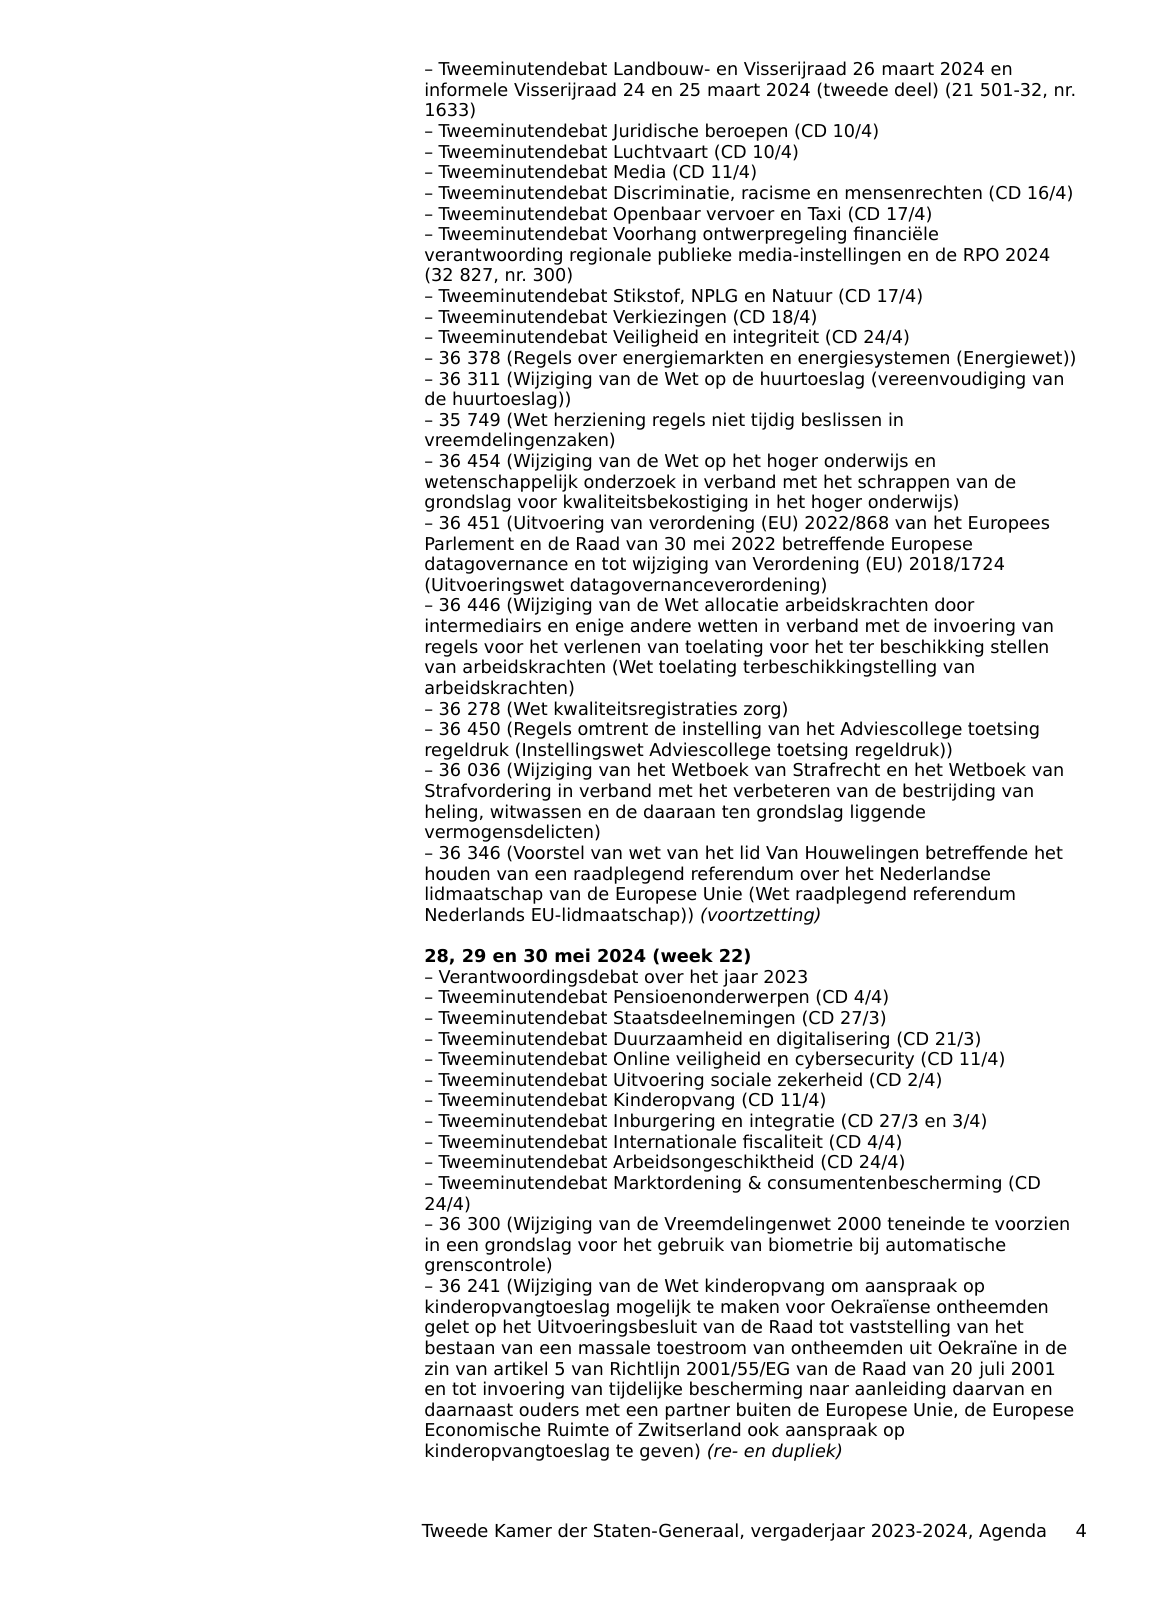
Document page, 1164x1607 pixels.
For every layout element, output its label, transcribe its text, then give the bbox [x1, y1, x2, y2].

table_cell – Tweeminutendebat Voorhang ontwerpregeling financiële verantwoording regionale publieke media-instellingen en de RPO 2024 (32 827, nr. 300) [418, 224, 1087, 286]
table_cell – Tweeminutendebat Online veiligheid en cybersecurity (CD 11/4) [418, 1049, 1087, 1070]
table_cell – Tweeminutendebat Openbaar vervoer en Taxi (CD 17/4) [418, 204, 1087, 224]
table_cell [401, 967, 418, 987]
table_cell 28, 29 en 30 mei 2024 (week 22) [418, 946, 1087, 967]
table_cell [77, 327, 401, 348]
table_cell [401, 348, 418, 368]
table_cell – 36 278 (Wet kwaliteitsregistraties zorg) [418, 699, 1087, 719]
table_cell [401, 204, 418, 224]
table_cell [401, 1276, 418, 1462]
table_cell [401, 59, 418, 121]
table_cell [401, 286, 418, 307]
table_cell [77, 1008, 401, 1028]
table_cell – Tweeminutendebat Juridische beroepen (CD 10/4) [418, 121, 1087, 142]
table_cell [77, 967, 401, 987]
table_cell – Tweeminutendebat Veiligheid en integriteit (CD 24/4) [418, 327, 1087, 348]
table_cell [77, 1070, 401, 1090]
table_cell [77, 59, 401, 121]
table_cell [401, 224, 418, 286]
table_cell [401, 1214, 418, 1276]
table_cell [401, 410, 418, 451]
table_cell [77, 699, 401, 719]
table_cell [77, 224, 401, 286]
table_cell – Tweeminutendebat Staatsdeelnemingen (CD 27/3) [418, 1008, 1087, 1028]
table_cell – Verantwoordingsdebat over het jaar 2023 [418, 967, 1087, 987]
table_cell [77, 451, 401, 513]
table_cell [77, 1029, 401, 1049]
table_cell [401, 1029, 418, 1049]
table_cell – Tweeminutendebat Media (CD 11/4) [418, 162, 1087, 183]
table_cell [77, 595, 401, 698]
table_cell [401, 987, 418, 1008]
table_cell [401, 183, 418, 203]
table_cell [77, 1214, 401, 1276]
table_cell [401, 1173, 418, 1214]
table_cell [401, 1111, 418, 1132]
table_cell [77, 760, 401, 843]
table_cell – Tweeminutendebat Verkiezingen (CD 18/4) [418, 307, 1087, 327]
table_cell – 36 346 (Voorstel van wet van het lid Van Houwelingen betreffende het houden van een raadplegend referendum over het Nederlandse lidmaatschap van de Europese Unie (Wet raadplegend referendum Nederlands EU-lidmaatschap)) (voortzetting) [418, 843, 1087, 925]
table_cell [401, 142, 418, 162]
table_cell – 36 451 (Uitvoering van verordening (EU) 2022/868 van het Europees Parlement en de Raad van 30 mei 2022 betreffende Europese datagovernance en tot wijziging van Verordening (EU) 2018/1724 (Uitvoeringswet datagovernanceverordening) [418, 513, 1087, 595]
table_cell – 36 450 (Regels omtrent de instelling van het Adviescollege toetsing regeldruk (Instellingswet Adviescollege toetsing regeldruk)) [418, 719, 1087, 760]
table_cell [77, 121, 401, 142]
table_cell [401, 946, 418, 967]
table_cell – Tweeminutendebat Kinderopvang (CD 11/4) [418, 1090, 1087, 1111]
table_cell [401, 1070, 418, 1090]
table_cell [77, 1049, 401, 1070]
table_cell – Tweeminutendebat Uitvoering sociale zekerheid (CD 2/4) [418, 1070, 1087, 1090]
table_cell [77, 410, 401, 451]
table_cell – 36 300 (Wijziging van de Vreemdelingenwet 2000 teneinde te voorzien in een grondslag voor het gebruik van biometrie bij automatische grenscontrole) [418, 1214, 1087, 1276]
table_cell [77, 142, 401, 162]
table_cell [418, 925, 1087, 946]
table_cell [77, 286, 401, 307]
table_cell [77, 162, 401, 183]
table_cell [77, 925, 401, 946]
table_cell – 35 749 (Wet herziening regels niet tijdig beslissen in vreemdelingenzaken) [418, 410, 1087, 451]
table_cell – Tweeminutendebat Stikstof, NPLG en Natuur (CD 17/4) [418, 286, 1087, 307]
table_cell [77, 369, 401, 410]
table_cell [401, 1008, 418, 1028]
table_cell [401, 1090, 418, 1111]
table_cell [77, 348, 401, 368]
table_cell [401, 1152, 418, 1173]
table_cell – Tweeminutendebat Duurzaamheid en digitalisering (CD 21/3) [418, 1029, 1087, 1049]
table_cell [77, 1152, 401, 1173]
table_cell – Tweeminutendebat Arbeidsongeschiktheid (CD 24/4) [418, 1152, 1087, 1173]
table_cell – Tweeminutendebat Luchtvaart (CD 10/4) [418, 142, 1087, 162]
table_cell [77, 843, 401, 925]
table_cell – 36 446 (Wijziging van de Wet allocatie arbeidskrachten door intermediairs en enige andere wetten in verband met de invoering van regels voor het verlenen van toelating voor het ter beschikking stellen van arbeidskrachten (Wet toelating terbeschikkingstelling van arbeidskrachten) [418, 595, 1087, 698]
table_cell – Tweeminutendebat Landbouw- en Visserijraad 26 maart 2024 en informele Visserijraad 24 en 25 maart 2024 (tweede deel) (21 501-32, nr. 1633) [418, 59, 1087, 121]
table_cell – Tweeminutendebat Internationale fiscaliteit (CD 4/4) [418, 1132, 1087, 1152]
table_cell [77, 1132, 401, 1152]
table_cell [77, 1111, 401, 1132]
table_cell [401, 327, 418, 348]
table_cell [77, 183, 401, 203]
table_cell [77, 1090, 401, 1111]
table_cell [401, 307, 418, 327]
table_cell [77, 719, 401, 760]
table_cell – Tweeminutendebat Pensioenonderwerpen (CD 4/4) [418, 987, 1087, 1008]
table_cell – Tweeminutendebat Discriminatie, racisme en mensenrechten (CD 16/4) [418, 183, 1087, 203]
table_cell – Tweeminutendebat Marktordening & consumentenbescherming (CD 24/4) [418, 1173, 1087, 1214]
table_cell [401, 760, 418, 843]
table_cell [401, 595, 418, 698]
table_cell [77, 204, 401, 224]
table_cell [77, 1173, 401, 1214]
table_cell – Tweeminutendebat Inburgering en integratie (CD 27/3 en 3/4) [418, 1111, 1087, 1132]
table_cell – 36 241 (Wijziging van de Wet kinderopvang om aanspraak op kinderopvangtoeslag mogelijk te maken voor Oekraïense ontheemden gelet op het Uitvoeringsbesluit van de Raad tot vaststelling van het bestaan van een massale toestroom van ontheemden uit Oekraïne in de zin van artikel 5 van Richtlijn 2001/55/EG van de Raad van 20 juli 2001 en tot invoering van tijdelijke bescherming naar aanleiding daarvan en daarnaast ouders met een partner buiten de Europese Unie, de Europese Economische Ruimte of Zwitserland ook aanspraak op kinderopvangtoeslag te geven) (re- en dupliek) [418, 1276, 1087, 1462]
table_cell – 36 036 (Wijziging van het Wetboek van Strafrecht en het Wetboek van Strafvordering in verband met het verbeteren van de bestrijding van heling, witwassen en de daaraan ten grondslag liggende vermogensdelicten) [418, 760, 1087, 843]
table_cell [401, 719, 418, 760]
table_cell [401, 843, 418, 925]
table_cell – 36 454 (Wijziging van de Wet op het hoger onderwijs en wetenschappelijk onderzoek in verband met het schrappen van de grondslag voor kwaliteitsbekostiging in het hoger onderwijs) [418, 451, 1087, 513]
table_cell – 36 311 (Wijziging van de Wet op de huurtoeslag (vereenvoudiging van de huurtoeslag)) [418, 369, 1087, 410]
table_cell [401, 925, 418, 946]
table_cell [401, 369, 418, 410]
table_cell [401, 451, 418, 513]
table_cell [77, 513, 401, 595]
table_cell [401, 1132, 418, 1152]
table_cell [77, 987, 401, 1008]
table_cell [401, 121, 418, 142]
table_cell [401, 162, 418, 183]
table_cell [401, 513, 418, 595]
table_cell [77, 946, 401, 967]
table_cell [401, 699, 418, 719]
table_cell – 36 378 (Regels over energiemarkten en energiesystemen (Energiewet)) [418, 348, 1087, 368]
table_cell [77, 1276, 401, 1462]
table_cell [77, 307, 401, 327]
table_cell [401, 1049, 418, 1070]
